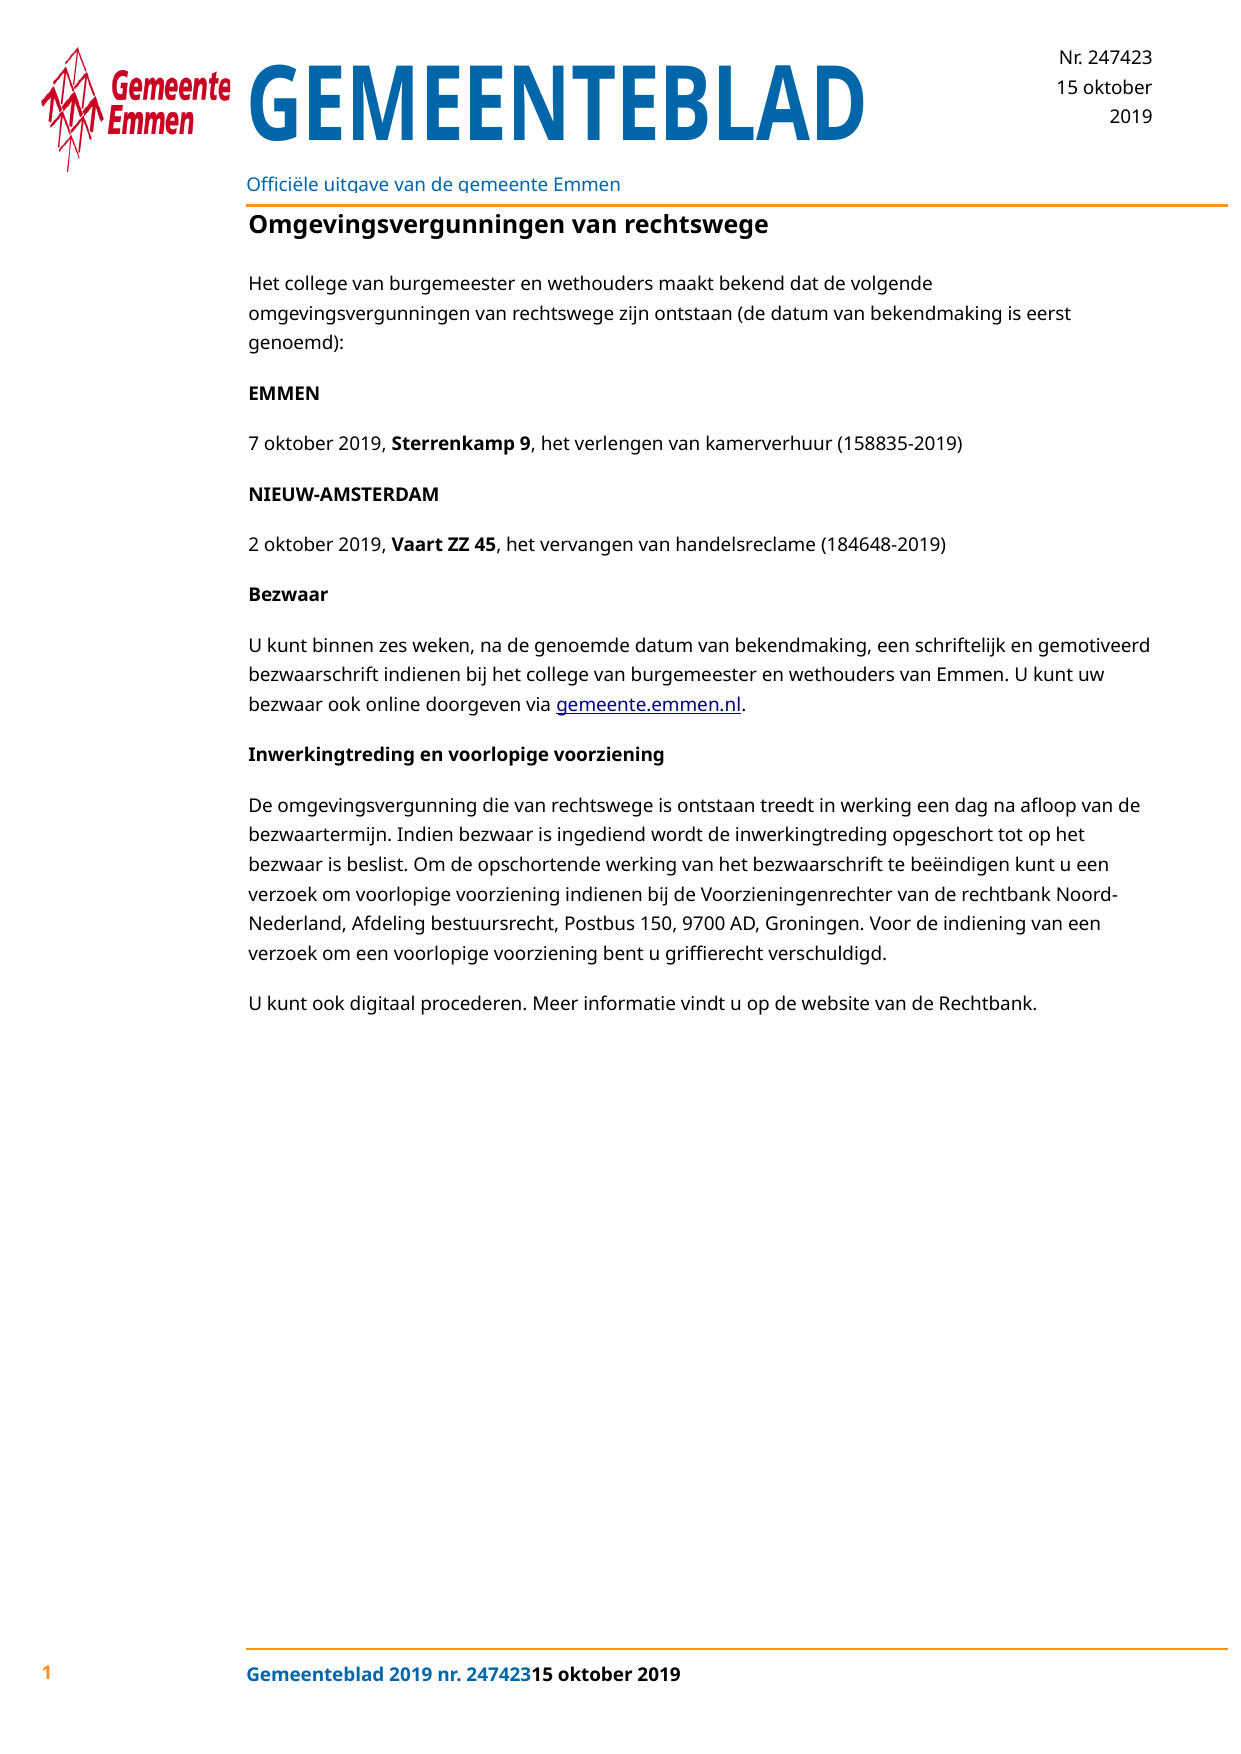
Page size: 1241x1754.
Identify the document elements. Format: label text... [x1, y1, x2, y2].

text Omgevingsvergunningen van rechtswege [248, 207, 1152, 241]
text EMMEN [248, 380, 1152, 406]
text U kunt ook digitaal procederen. Meer informatie vindt u op de website van de Rechtbank. [248, 990, 1152, 1016]
text 2 oktober 2019, Vaart ZZ 45, het vervangen van handelsreclame (184648-2019) [248, 531, 1152, 557]
picture [41, 47, 231, 172]
text 7 oktober 2019, Sterrenkamp 9, het verlengen van kamerverhuur (158835-2019) [248, 430, 1152, 456]
text Bezwaar [248, 582, 1152, 607]
text De omgevingsvergunning die van rechtswege is ontstaan treedt in werking een dag na afloop van de bezwaartermijn. Indien bezwaar is ingediend wordt de inwerkingtreding opgeschort tot op het bezwaar is beslist. Om de opschortende werking van het bezwaarschrift te beëindigen kunt u een verzoek om voorlopige voorziening indienen bij de Voorzieningenrechter van de rechtbank Noord-Nederland, Afdeling bestuursrecht, Postbus 150, 9700 AD, Groningen. Voor de indiening van een verzoek om een voorlopige voorziening bent u griffierecht verschuldigd. [248, 792, 1152, 966]
text U kunt binnen zes weken, na de genoemde datum van bekendmaking, een schriftelijk en gemotiveerd bezwaarschrift indienen bij het college van burgemeester en wethouders van Emmen. U kunt uw bezwaar ook online doorgeven via gemeente.emmen.nl. [248, 632, 1152, 717]
text Inwerkingtreding en voorlopige voorziening [248, 742, 1152, 767]
text NIEUW-AMSTERDAM [248, 481, 1152, 506]
text Het college van burgemeester en wethouders maakt bekend dat de volgende omgevingsvergunningen van rechtswege zijn ontstaan (de datum van bekendmaking is eerst genoemd): [248, 270, 1152, 355]
